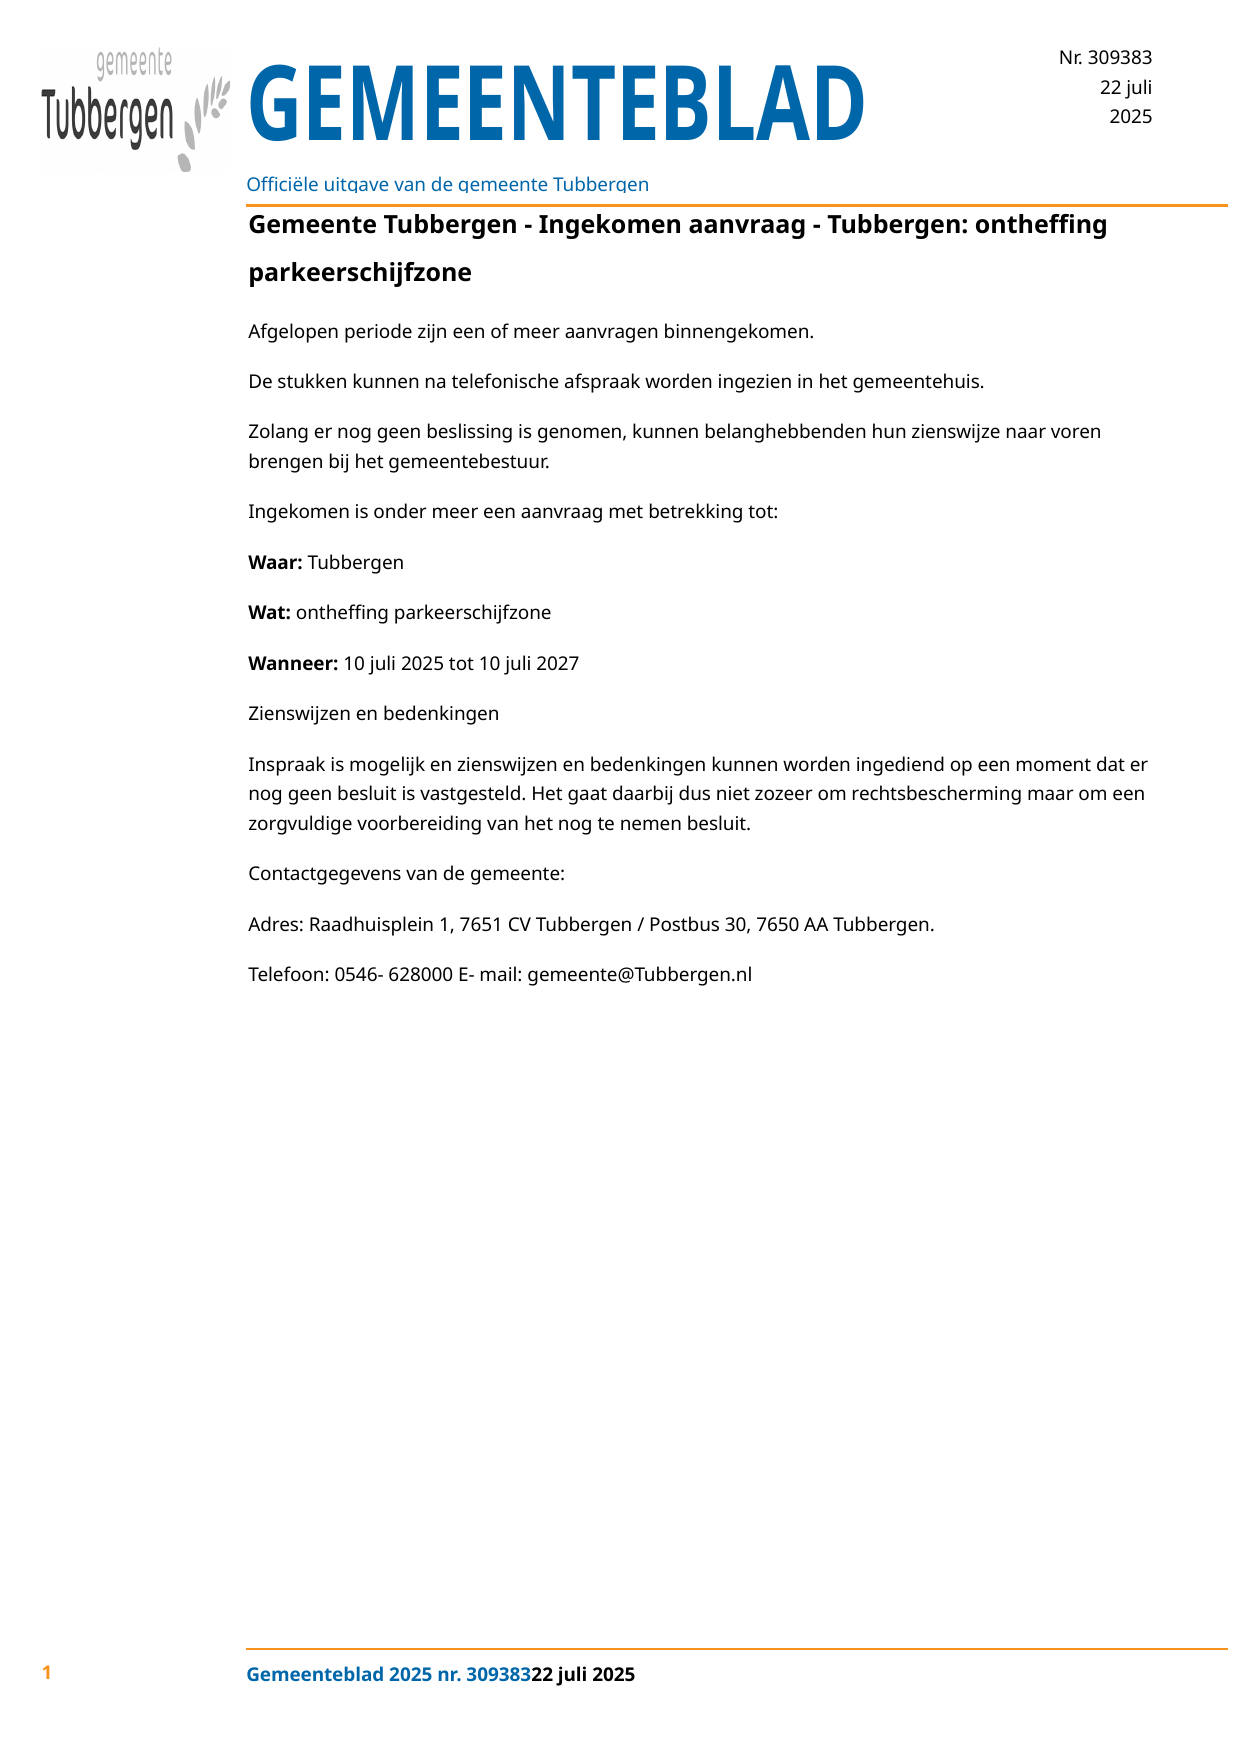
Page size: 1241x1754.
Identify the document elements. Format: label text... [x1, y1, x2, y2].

text Contactgegevens van de gemeente: [248, 860, 1152, 886]
text Waar: Tubbergen [248, 549, 1152, 575]
text Adres: Raadhuisplein 1, 7651 CV Tubbergen / Postbus 30, 7650 AA Tubbergen. [248, 911, 1152, 937]
text Gemeente Tubbergen - Ingekomen aanvraag - Tubbergen: ontheffing parkeerschijfzone [248, 207, 1152, 288]
text Afgelopen periode zijn een of meer aanvragen binnengekomen. [248, 318, 1152, 344]
picture [41, 47, 231, 172]
text Zienswijzen en bedenkingen [248, 700, 1152, 726]
text Telefoon: 0546- 628000 E- mail: gemeente@Tubbergen.nl [248, 961, 1152, 987]
text De stukken kunnen na telefonische afspraak worden ingezien in het gemeentehuis. [248, 368, 1152, 394]
text Inspraak is mogelijk en zienswijzen en bedenkingen kunnen worden ingediend op een moment dat er nog geen besluit is vastgesteld. Het gaat daarbij dus niet zozeer om rechtsbescherming maar om een zorgvuldige voorbereiding van het nog te nemen besluit. [248, 751, 1152, 836]
text Zolang er nog geen beslissing is genomen, kunnen belanghebbenden hun zienswijze naar voren brengen bij het gemeentebestuur. [248, 419, 1152, 474]
text Ingekomen is onder meer een aanvraag met betrekking tot: [248, 499, 1152, 524]
text Wanneer: 10 juli 2025 tot 10 juli 2027 [248, 650, 1152, 676]
text Wat: ontheffing parkeerschijfzone [248, 599, 1152, 625]
